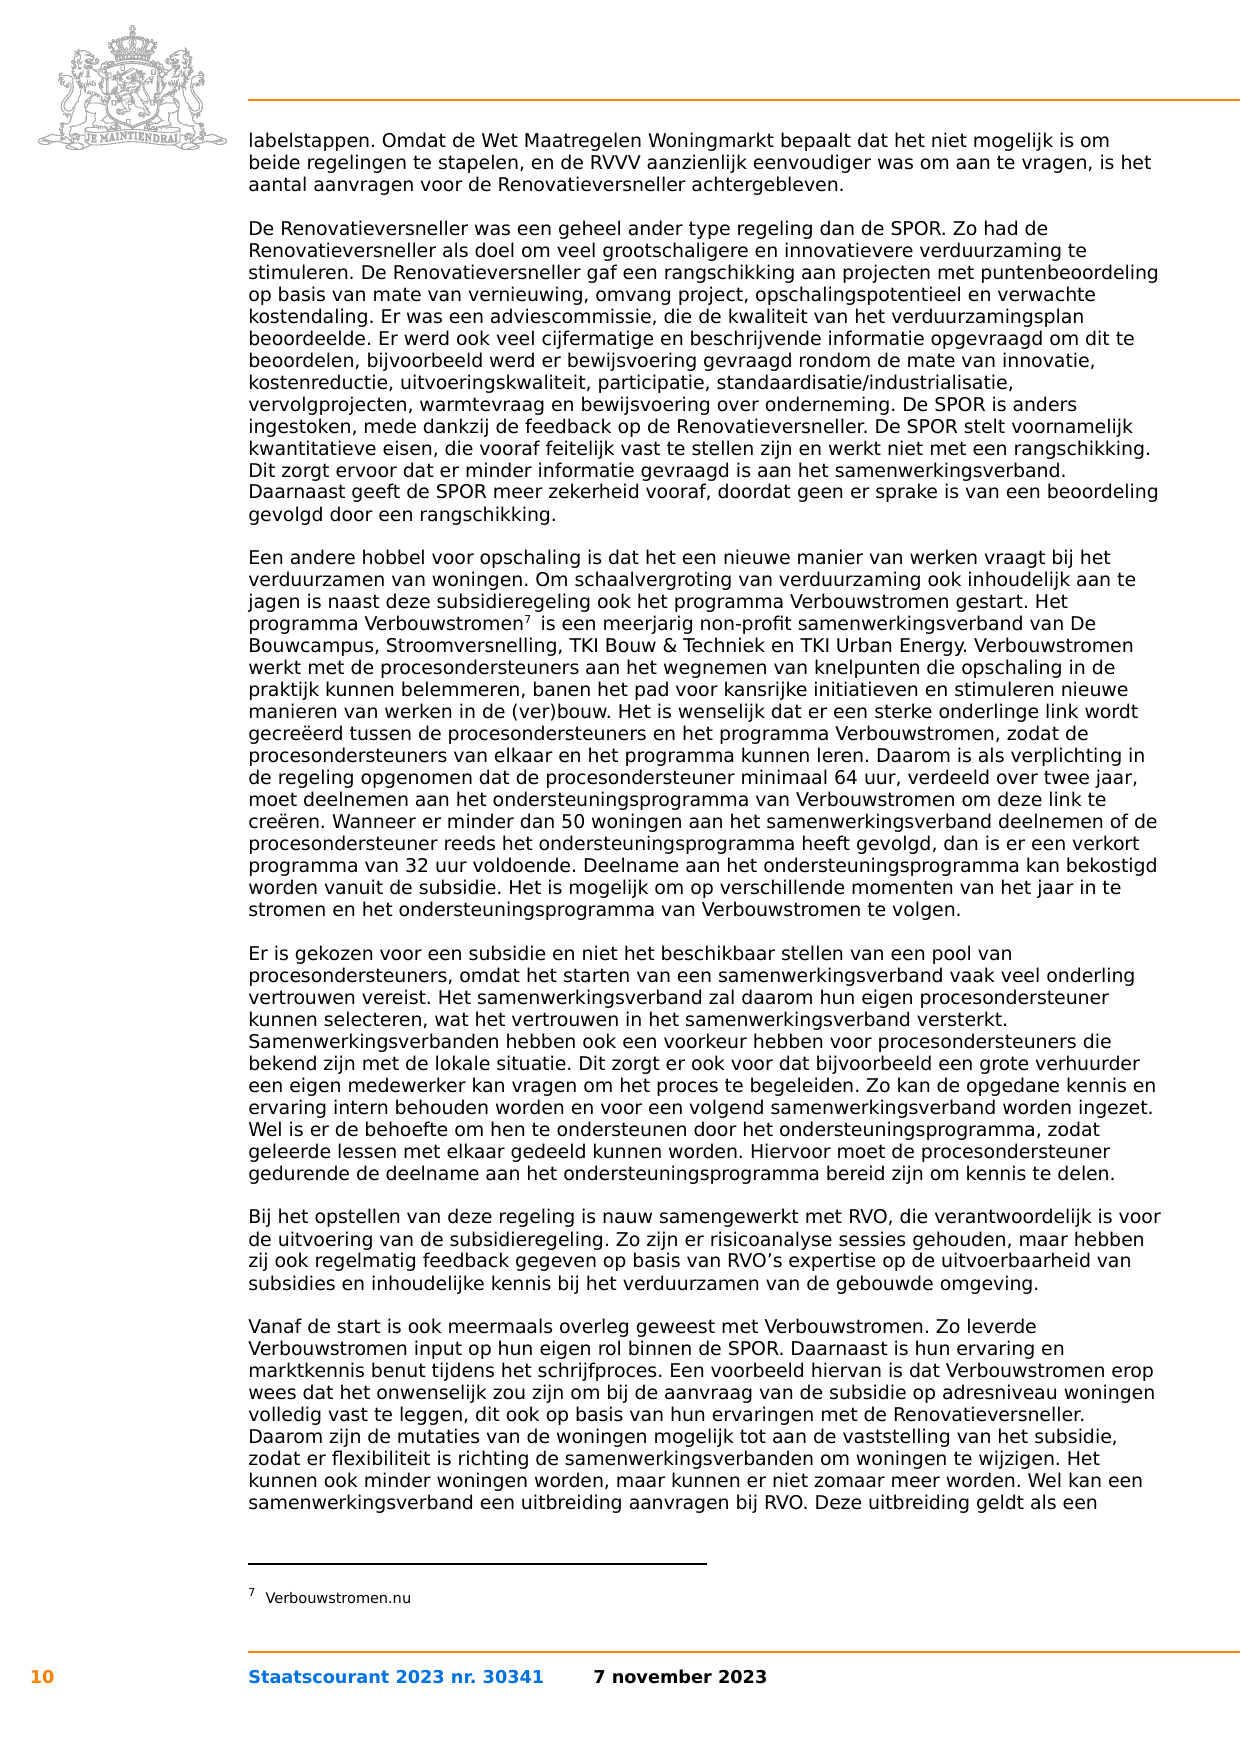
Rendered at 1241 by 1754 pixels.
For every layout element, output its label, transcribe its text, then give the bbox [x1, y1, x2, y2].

text Er is gekozen voor een subsidie en niet het beschikbaar stellen van een pool van procesondersteuners, omdat het starten van een samenwerkingsverband vaak veel onderling vertrouwen vereist. Het samenwerkingsverband zal daarom hun eigen procesondersteuner kunnen selecteren, wat het vertrouwen in het samenwerkingsverband versterkt. Samenwerkingsverbanden hebben ook een voorkeur hebben voor procesondersteuners die bekend zijn met de lokale situatie. Dit zorgt er ook voor dat bijvoorbeeld een grote verhuurder een eigen medewerker kan vragen om het proces te begeleiden. Zo kan de opgedane kennis en ervaring intern behouden worden en voor een volgend samenwerkingsverband worden ingezet. Wel is er de behoefte om hen te ondersteunen door het ondersteuningsprogramma, zodat geleerde lessen met elkaar gedeeld kunnen worden. Hiervoor moet de procesondersteuner gedurende de deelname aan het ondersteuningsprogramma bereid zijn om kennis te delen. [248, 943, 1163, 1184]
text Vanaf de start is ook meermaals overleg geweest met Verbouwstromen. Zo leverde Verbouwstromen input op hun eigen rol binnen de SPOR. Daarnaast is hun ervaring en marktkennis benut tijdens het schrijfproces. Een voorbeeld hiervan is dat Verbouwstromen erop wees dat het onwenselijk zou zijn om bij de aanvraag van de subsidie op adresniveau woningen volledig vast te leggen, dit ook op basis van hun ervaringen met de Renovatieversneller. Daarom zijn de mutaties van de woningen mogelijk tot aan de vaststelling van het subsidie, zodat er flexibiliteit is richting de samenwerkingsverbanden om woningen te wijzigen. Het kunnen ook minder woningen worden, maar kunnen er niet zomaar meer worden. Wel kan een samenwerkingsverband een uitbreiding aanvragen bij RVO. Deze uitbreiding geldt als een [248, 1316, 1163, 1514]
picture [38, 25, 227, 150]
text Bij het opstellen van deze regeling is nauw samengewerkt met RVO, die verantwoordelijk is voor de uitvoering van de subsidieregeling. Zo zijn er risicoanalyse sessies gehouden, maar hebben zij ook regelmatig feedback gegeven op basis van RVO’s expertise op de uitvoerbaarheid van subsidies en inhoudelijke kennis bij het verduurzamen van de gebouwde omgeving. [248, 1206, 1163, 1294]
text Een andere hobbel voor opschaling is dat het een nieuwe manier van werken vraagt bij het verduurzamen van woningen. Om schaalvergroting van verduurzaming ook inhoudelijk aan te jagen is naast deze subsidieregeling ook het programma Verbouwstromen gestart. Het programma Verbouwstromen is een meerjarig non-profit samenwerkingsverband van De Bouwcampus, Stroomversnelling, TKI Bouw & Techniek en TKI Urban Energy. Verbouwstromen werkt met de procesondersteuners aan het wegnemen van knelpunten die opschaling in de praktijk kunnen belemmeren, banen het pad voor kansrijke initiatieven en stimuleren nieuwe manieren van werken in de (ver)bouw. Het is wenselijk dat er een sterke onderlinge link wordt gecreëerd tussen de procesondersteuners en het programma Verbouwstromen, zodat de procesondersteuners van elkaar en het programma kunnen leren. Daarom is als verplichting in de regeling opgenomen dat de procesondersteuner minimaal 64 uur, verdeeld over twee jaar, moet deelnemen aan het ondersteuningsprogramma van Verbouwstromen om deze link te creëren. Wanneer er minder dan 50 woningen aan het samenwerkingsverband deelnemen of de procesondersteuner reeds het ondersteuningsprogramma heeft gevolgd, dan is er een verkort programma van 32 uur voldoende. Deelname aan het ondersteuningsprogramma kan bekostigd worden vanuit de subsidie. Het is mogelijk om op verschillende momenten van het jaar in te stromen en het ondersteuningsprogramma van Verbouwstromen te volgen. [248, 547, 1163, 921]
text labelstappen. Omdat de Wet Maatregelen Woningmarkt bepaalt dat het niet mogelijk is om beide regelingen te stapelen, en de RVVV aanzienlijk eenvoudiger was om aan te vragen, is het aantal aanvragen voor de Renovatieversneller achtergebleven. [248, 130, 1163, 196]
text Verbouwstromen.nu [248, 1586, 1163, 1608]
text De Renovatieversneller was een geheel ander type regeling dan de SPOR. Zo had de Renovatieversneller als doel om veel grootschaligere en innovatievere verduurzaming te stimuleren. De Renovatieversneller gaf een rangschikking aan projecten met puntenbeoordeling op basis van mate van vernieuwing, omvang project, opschalingspotentieel en verwachte kostendaling. Er was een adviescommissie, die de kwaliteit van het verduurzamingsplan beoordeelde. Er werd ook veel cijfermatige en beschrijvende informatie opgevraagd om dit te beoordelen, bijvoorbeeld werd er bewijsvoering gevraagd rondom de mate van innovatie, kostenreductie, uitvoeringskwaliteit, participatie, standaardisatie/industrialisatie, vervolgprojecten, warmtevraag en bewijsvoering over onderneming. De SPOR is anders ingestoken, mede dankzij de feedback op de Renovatieversneller. De SPOR stelt voornamelijk kwantitatieve eisen, die vooraf feitelijk vast te stellen zijn en werkt niet met een rangschikking. Dit zorgt ervoor dat er minder informatie gevraagd is aan het samenwerkingsverband. Daarnaast geeft de SPOR meer zekerheid vooraf, doordat geen er sprake is van een beoordeling gevolgd door een rangschikking. [248, 218, 1163, 525]
